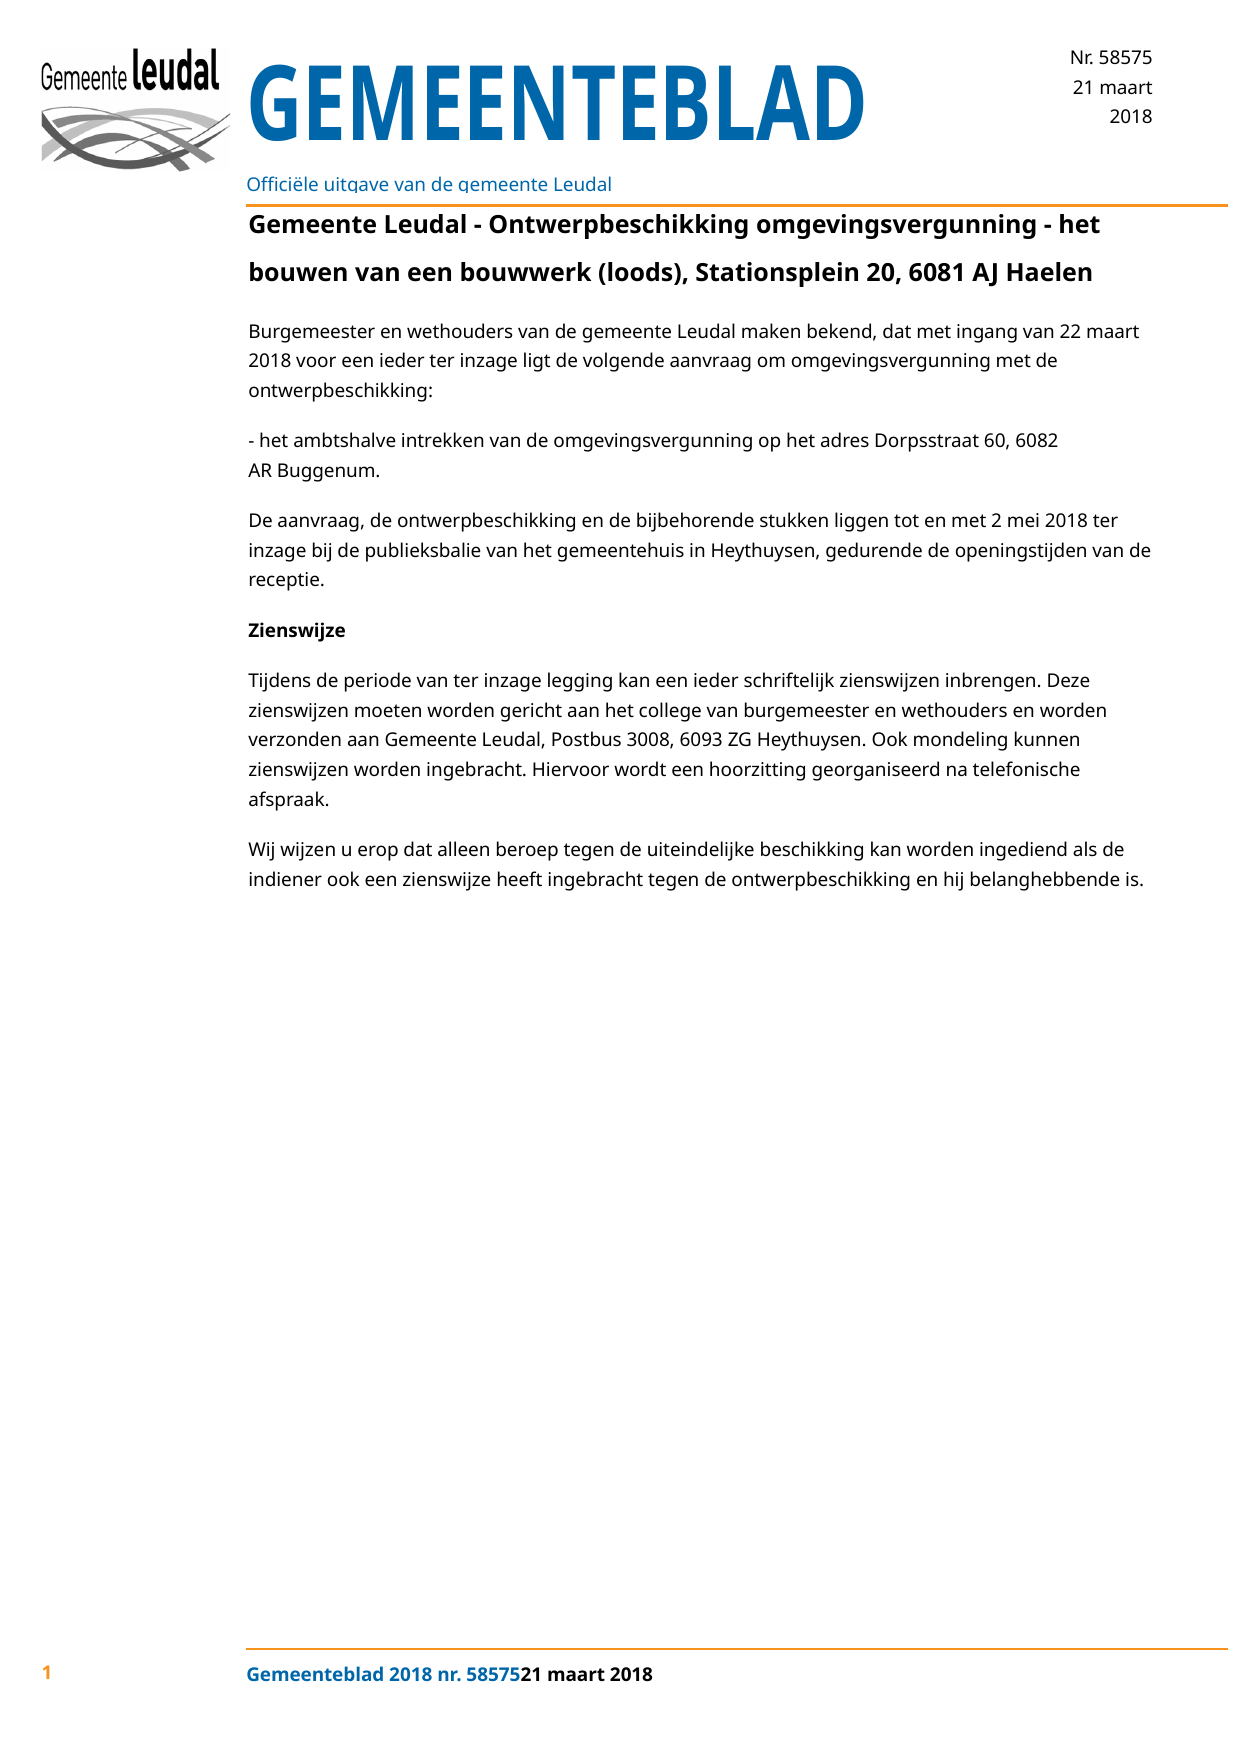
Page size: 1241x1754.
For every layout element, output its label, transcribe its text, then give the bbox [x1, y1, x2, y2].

text Tijdens de periode van ter inzage legging kan een ieder schriftelijk zienswijzen inbrengen. Deze zienswijzen moeten worden gericht aan het college van burgemeester en wethouders en worden verzonden aan Gemeente Leudal, Postbus 3008, 6093 ZG Heythuysen. Ook mondeling kunnen zienswijzen worden ingebracht. Hiervoor wordt een hoorzitting georganiseerd na telefonische afspraak. [248, 667, 1152, 812]
text - het ambtshalve intrekken van de omgevingsvergunning op het adres Dorpsstraat 60, 6082 AR Buggenum. [248, 427, 1152, 483]
text Zienswijze [248, 617, 1152, 643]
text Burgemeester en wethouders van de gemeente Leudal maken bekend, dat met ingang van 22 maart 2018 voor een ieder ter inzage ligt de volgende aanvraag om omgevingsvergunning met de ontwerpbeschikking: [248, 318, 1152, 403]
picture [41, 47, 231, 172]
text Gemeente Leudal - Ontwerpbeschikking omgevingsvergunning - het bouwen van een bouwwerk (loods), Stationsplein 20, 6081 AJ Haelen [248, 207, 1152, 288]
text De aanvraag, de ontwerpbeschikking en de bijbehorende stukken liggen tot en met 2 mei 2018 ter inzage bij de publieksbalie van het gemeentehuis in Heythuysen, gedurende de openingstijden van de receptie. [248, 507, 1152, 592]
text Wij wijzen u erop dat alleen beroep tegen de uiteindelijke beschikking kan worden ingediend als de indiener ook een zienswijze heeft ingebracht tegen de ontwerpbeschikking en hij belanghebbende is. [248, 836, 1152, 892]
